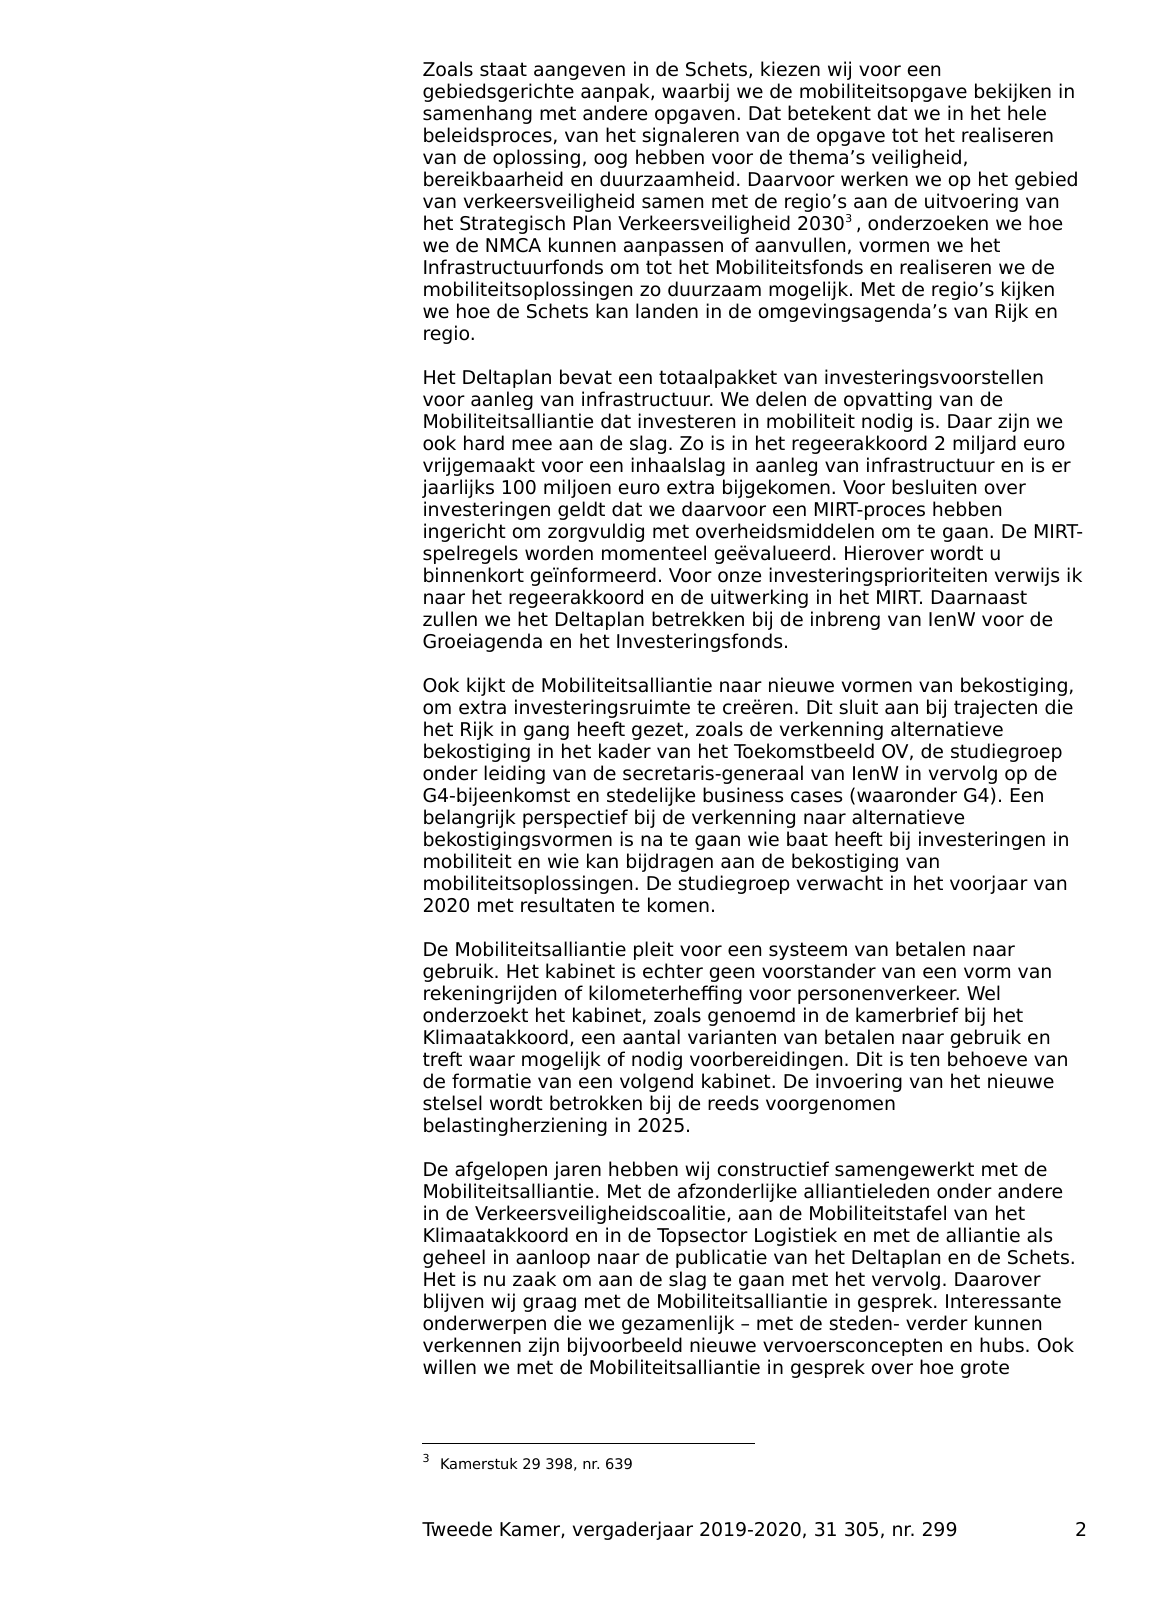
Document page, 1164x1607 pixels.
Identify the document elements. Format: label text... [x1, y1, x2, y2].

text De Mobiliteitsalliantie pleit voor een systeem van betalen naar gebruik. Het kabinet is echter geen voorstander van een vorm van rekeningrijden of kilometerheffing voor personenverkeer. Wel onderzoekt het kabinet, zoals genoemd in de kamerbrief bij het Klimaatakkoord, een aantal varianten van betalen naar gebruik en treft waar mogelijk of nodig voorbereidingen. Dit is ten behoeve van de formatie van een volgend kabinet. De invoering van het nieuwe stelsel wordt betrokken bij de reeds voorgenomen belastingherziening in 2025. [422, 939, 1087, 1137]
text Het Deltaplan bevat een totaalpakket van investeringsvoorstellen voor aanleg van infrastructuur. We delen de opvatting van de Mobiliteitsalliantie dat investeren in mobiliteit nodig is. Daar zijn we ook hard mee aan de slag. Zo is in het regeerakkoord 2 miljard euro vrijgemaakt voor een inhaalslag in aanleg van infrastructuur en is er jaarlijks 100 miljoen euro extra bijgekomen. Voor besluiten over investeringen geldt dat we daarvoor een MIRT-proces hebben ingericht om zorgvuldig met overheidsmiddelen om te gaan. De MIRT-spelregels worden momenteel geëvalueerd. Hierover wordt u binnenkort geïnformeerd. Voor onze investeringsprioriteiten verwijs ik naar het regeerakkoord en de uitwerking in het MIRT. Daarnaast zullen we het Deltaplan betrekken bij de inbreng van IenW voor de Groeiagenda en het Investeringsfonds. [422, 367, 1087, 653]
text Zoals staat aangeven in de Schets, kiezen wij voor een gebiedsgerichte aanpak, waarbij we de mobiliteitsopgave bekijken in samenhang met andere opgaven. Dat betekent dat we in het hele beleidsproces, van het signaleren van de opgave tot het realiseren van de oplossing, oog hebben voor de thema’s veiligheid, bereikbaarheid en duurzaamheid. Daarvoor werken we op het gebied van verkeersveiligheid samen met de regio’s aan de uitvoering van het Strategisch Plan Verkeersveiligheid 2030, onderzoeken we hoe we de NMCA kunnen aanpassen of aanvullen, vormen we het Infrastructuurfonds om tot het Mobiliteitsfonds en realiseren we de mobiliteitsoplossingen zo duurzaam mogelijk. Met de regio’s kijken we hoe de Schets kan landen in de omgevingsagenda’s van Rijk en regio. [422, 59, 1087, 345]
text Kamerstuk 29 398, nr. 639 [422, 1452, 1087, 1474]
text De afgelopen jaren hebben wij constructief samengewerkt met de Mobiliteitsalliantie. Met de afzonderlijke alliantieleden onder andere in de Verkeersveiligheidscoalitie, aan de Mobiliteitstafel van het Klimaatakkoord en in de Topsector Logistiek en met de alliantie als geheel in aanloop naar de publicatie van het Deltaplan en de Schets. Het is nu zaak om aan de slag te gaan met het vervolg. Daarover blijven wij graag met de Mobiliteitsalliantie in gesprek. Interessante onderwerpen die we gezamenlijk – met de steden- verder kunnen verkennen zijn bijvoorbeeld nieuwe vervoersconcepten en hubs. Ook willen we met de Mobiliteitsalliantie in gesprek over hoe grote [422, 1159, 1087, 1379]
text Ook kijkt de Mobiliteitsalliantie naar nieuwe vormen van bekostiging, om extra investeringsruimte te creëren. Dit sluit aan bij trajecten die het Rijk in gang heeft gezet, zoals de verkenning alternatieve bekostiging in het kader van het Toekomstbeeld OV, de studiegroep onder leiding van de secretaris-generaal van IenW in vervolg op de G4-bijeenkomst en stedelijke business cases (waaronder G4). Een belangrijk perspectief bij de verkenning naar alternatieve bekostigingsvormen is na te gaan wie baat heeft bij investeringen in mobiliteit en wie kan bijdragen aan de bekostiging van mobiliteitsoplossingen. De studiegroep verwacht in het voorjaar van 2020 met resultaten te komen. [422, 675, 1087, 917]
